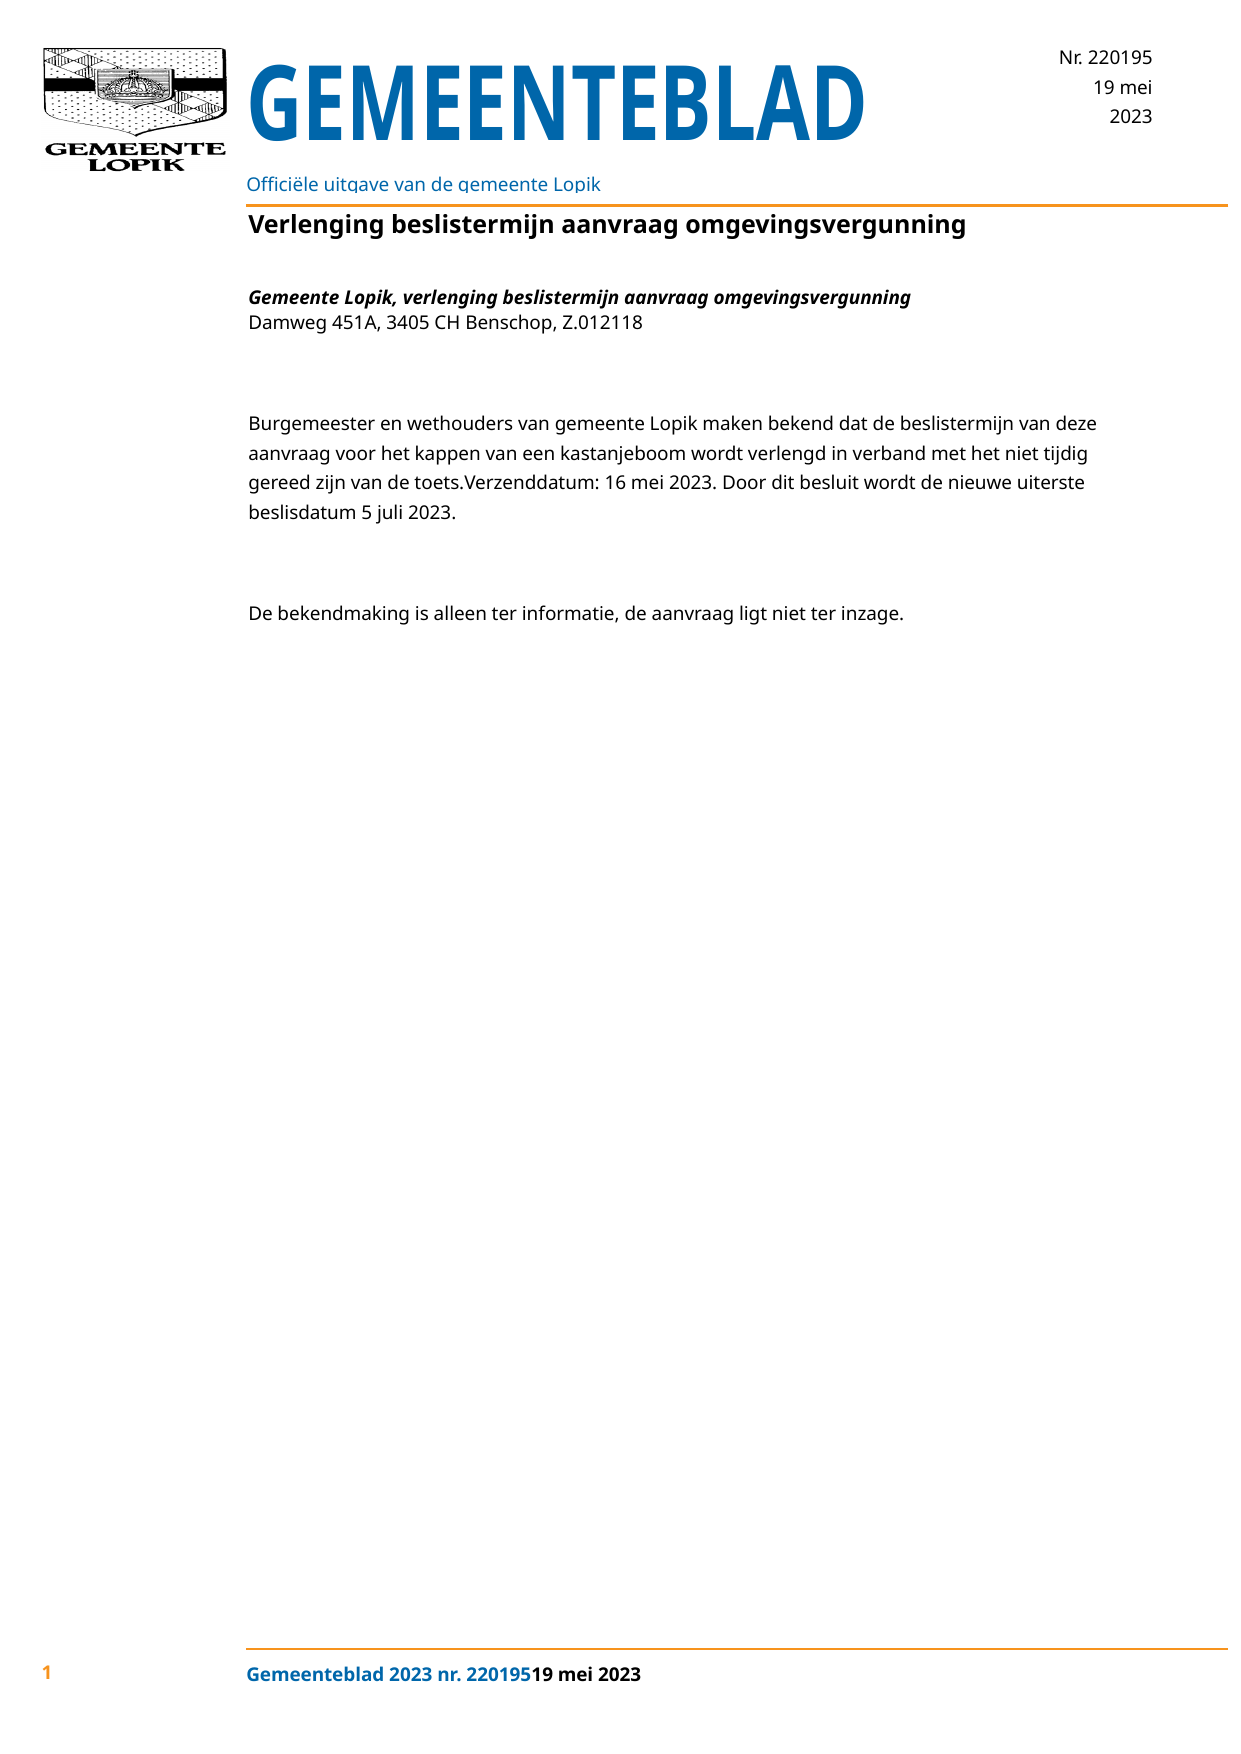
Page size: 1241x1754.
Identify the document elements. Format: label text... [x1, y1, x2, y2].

text Gemeente Lopik, verlenging beslistermijn aanvraag omgevingsvergunning [248, 284, 1152, 309]
text Verlenging beslistermijn aanvraag omgevingsvergunning [248, 207, 1152, 241]
text Burgemeester en wethouders van gemeente Lopik maken bekend dat de beslistermijn van deze aanvraag voor het kappen van een kastanjeboom wordt verlengd in verband met het niet tijdig gereed zijn van de toets.Verzenddatum: 16 mei 2023. Door dit besluit wordt de nieuwe uiterste beslisdatum 5 juli 2023. [248, 410, 1152, 525]
text Damweg 451A, 3405 CH Benschop, Z.012118 [248, 309, 1152, 335]
text De bekendmaking is alleen ter informatie, de aanvraag ligt niet ter inzage. [248, 600, 1152, 626]
picture [41, 47, 231, 172]
